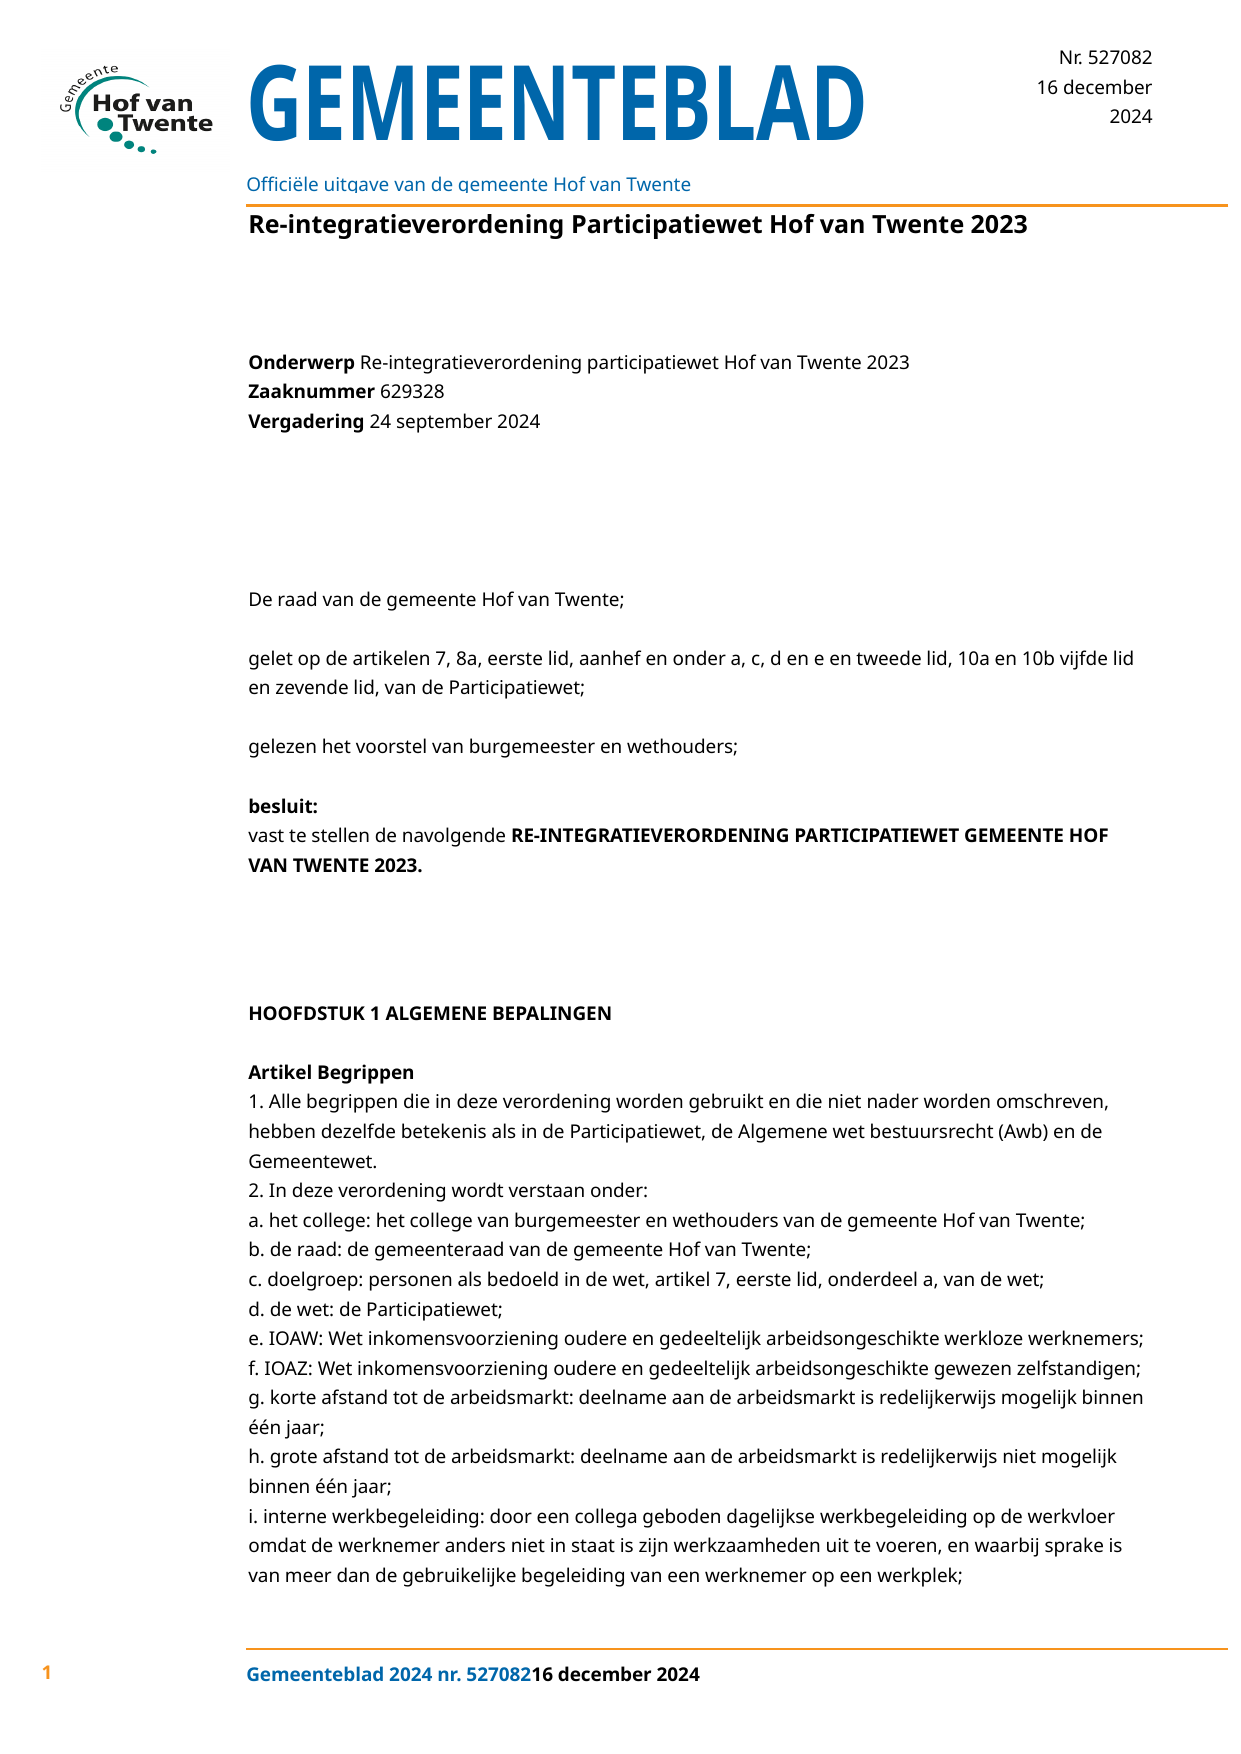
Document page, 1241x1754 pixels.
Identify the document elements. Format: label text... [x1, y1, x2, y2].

text g. korte afstand tot de arbeidsmarkt: deelname aan de arbeidsmarkt is redelijkerwijs mogelijk binnen één jaar; [248, 1384, 1152, 1440]
text e. IOAW: Wet inkomensvoorziening oudere en gedeeltelijk arbeidsongeschikte werkloze werknemers; [248, 1325, 1152, 1351]
text c. doelgroep: personen als bedoeld in de wet, artikel 7, eerste lid, onderdeel a, van de wet; [248, 1266, 1152, 1292]
text 1. Alle begrippen die in deze verordening worden gebruikt en die niet nader worden omschreven, hebben dezelfde betekenis als in de Participatiewet, de Algemene wet bestuursrecht (Awb) en de Gemeentewet. [248, 1089, 1152, 1174]
text b. de raad: de gemeenteraad van de gemeente Hof van Twente; [248, 1237, 1152, 1262]
text De raad van de gemeente Hof van Twente; [248, 586, 1152, 612]
text gelet op de artikelen 7, 8a, eerste lid, aanhef en onder a, c, d en e en tweede lid, 10a en 10b vijfde lid en zevende lid, van de Participatiewet; [248, 645, 1152, 700]
text a. het college: het college van burgemeester en wethouders van de gemeente Hof van Twente; [248, 1207, 1152, 1233]
text d. de wet: de Participatiewet; [248, 1296, 1152, 1322]
text Zaaknummer 629328 [248, 379, 1152, 404]
text Vergadering 24 september 2024 [248, 408, 1152, 434]
text Onderwerp Re-integratieverordening participatiewet Hof van Twente 2023 [248, 349, 1152, 375]
text besluit: [248, 793, 1152, 819]
text HOOFDSTUK 1 ALGEMENE BEPALINGEN [248, 1000, 1152, 1026]
picture [41, 47, 231, 172]
text 2. In deze verordening wordt verstaan onder: [248, 1177, 1152, 1203]
text f. IOAZ: Wet inkomensvoorziening oudere en gedeeltelijk arbeidsongeschikte gewezen zelfstandigen; [248, 1355, 1152, 1381]
text Re-integratieverordening Participatiewet Hof van Twente 2023 [248, 207, 1152, 241]
text h. grote afstand tot de arbeidsmarkt: deelname aan de arbeidsmarkt is redelijkerwijs niet mogelijk binnen één jaar; [248, 1444, 1152, 1499]
text gelezen het voorstel van burgemeester en wethouders; [248, 734, 1152, 759]
text vast te stellen de navolgende RE-INTEGRATIEVERORDENING PARTICIPATIEWET GEMEENTE HOF VAN TWENTE 2023. [248, 822, 1152, 878]
text i. interne werkbegeleiding: door een collega geboden dagelijkse werkbegeleiding op de werkvloer omdat de werknemer anders niet in staat is zijn werkzaamheden uit te voeren, en waarbij sprake is van meer dan de gebruikelijke begeleiding van een werknemer op een werkplek; [248, 1503, 1152, 1588]
text Artikel Begrippen [248, 1059, 1152, 1085]
